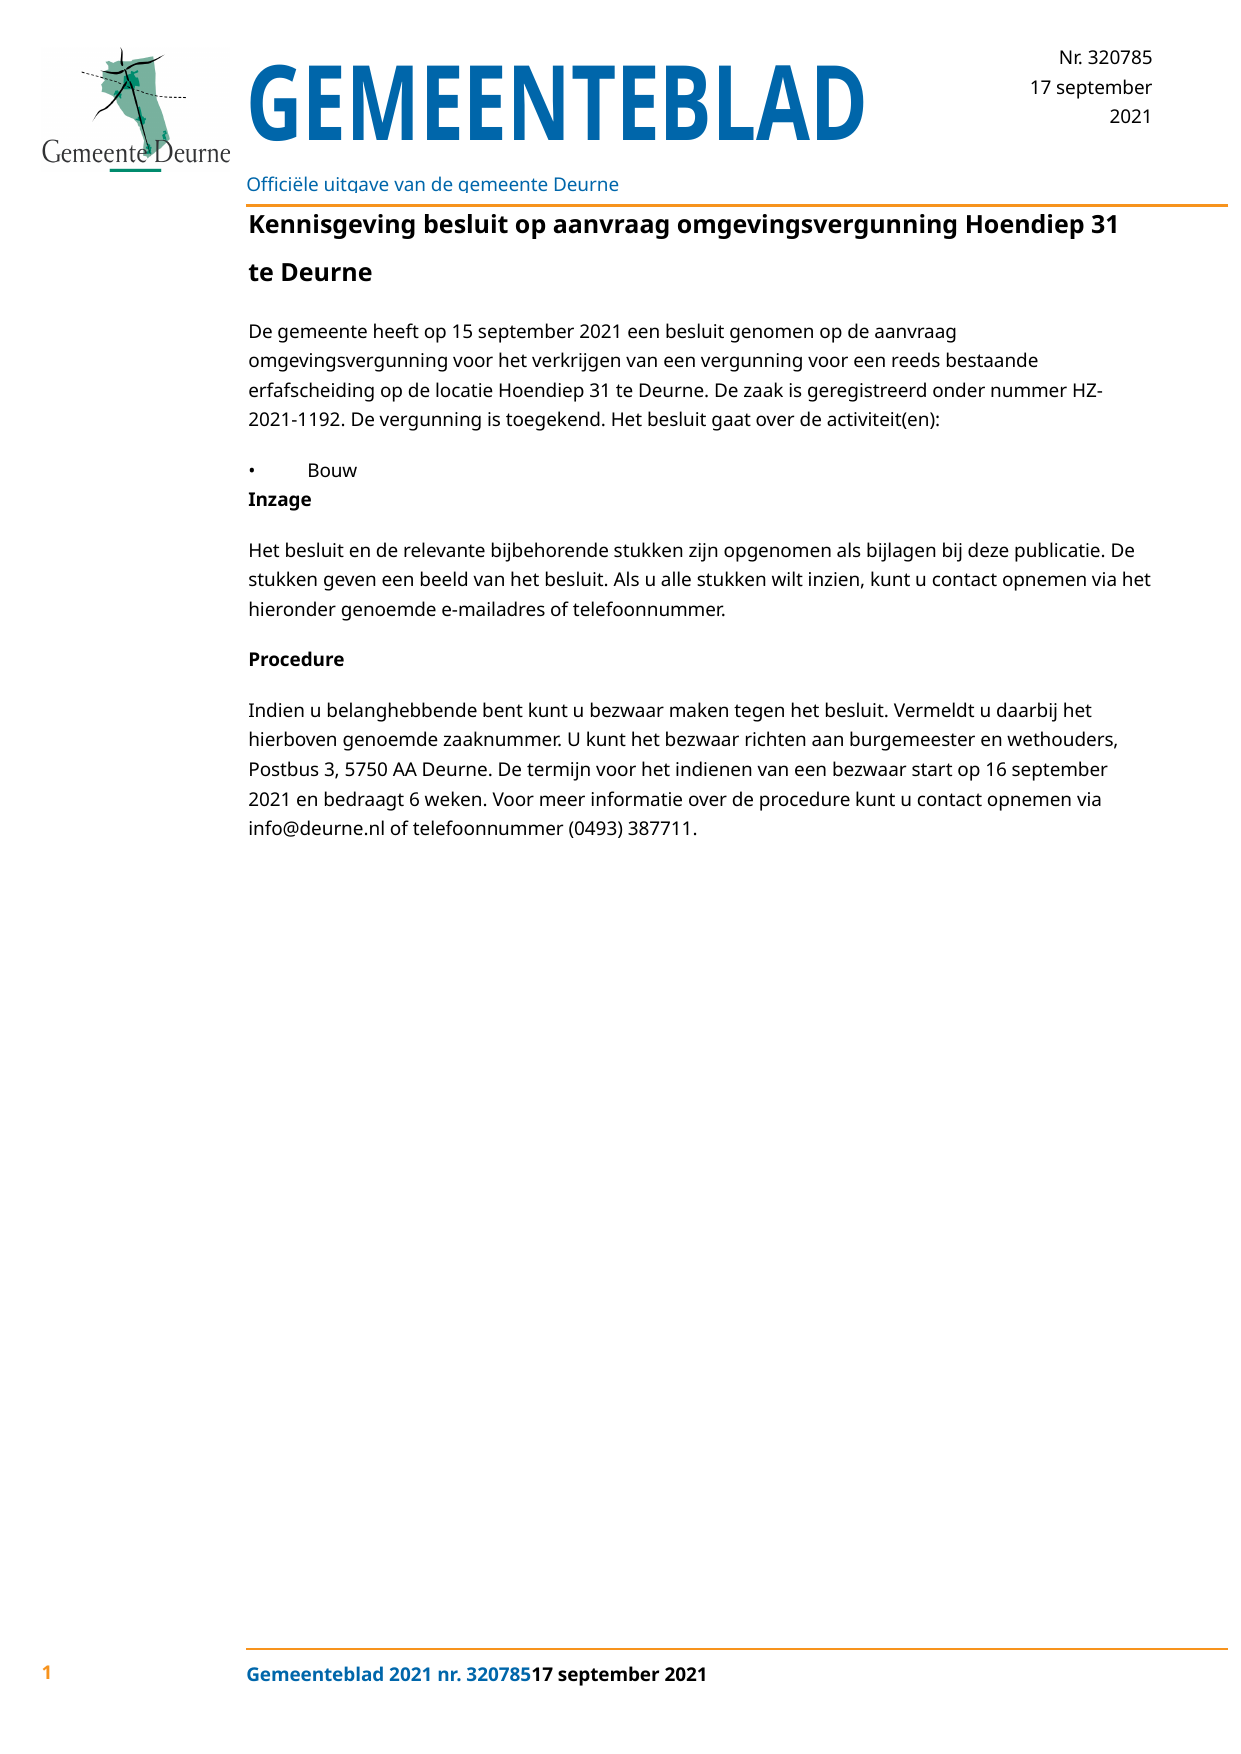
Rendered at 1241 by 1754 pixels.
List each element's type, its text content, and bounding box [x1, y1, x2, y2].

text Het besluit en de relevante bijbehorende stukken zijn opgenomen als bijlagen bij deze publicatie. De stukken geven een beeld van het besluit. Als u alle stukken wilt inzien, kunt u contact opnemen via het hieronder genoemde e-mailadres of telefoonnummer. [248, 537, 1152, 622]
list Bouw [248, 457, 1152, 483]
text Indien u belanghebbende bent kunt u bezwaar maken tegen het besluit. Vermeldt u daarbij het hierboven genoemde zaaknummer. U kunt het bezwaar richten aan burgemeester en wethouders, Postbus 3, 5750 AA Deurne. De termijn voor het indienen van een bezwaar start op 16 september 2021 en bedraagt 6 weken. Voor meer informatie over de procedure kunt u contact opnemen via info@deurne.nl of telefoonnummer (0493) 387711. [248, 697, 1152, 841]
text De gemeente heeft op 15 september 2021 een besluit genomen op de aanvraag omgevingsvergunning voor het verkrijgen van een vergunning voor een reeds bestaande erfafscheiding op de locatie Hoendiep 31 te Deurne. De zaak is geregistreerd onder nummer HZ-2021-1192. De vergunning is toegekend. Het besluit gaat over de activiteit(en): [248, 318, 1152, 432]
picture [41, 47, 231, 172]
text Inzage [248, 487, 1152, 512]
text Kennisgeving besluit op aanvraag omgevingsvergunning Hoendiep 31 te Deurne [248, 207, 1152, 288]
text Procedure [248, 647, 1152, 672]
